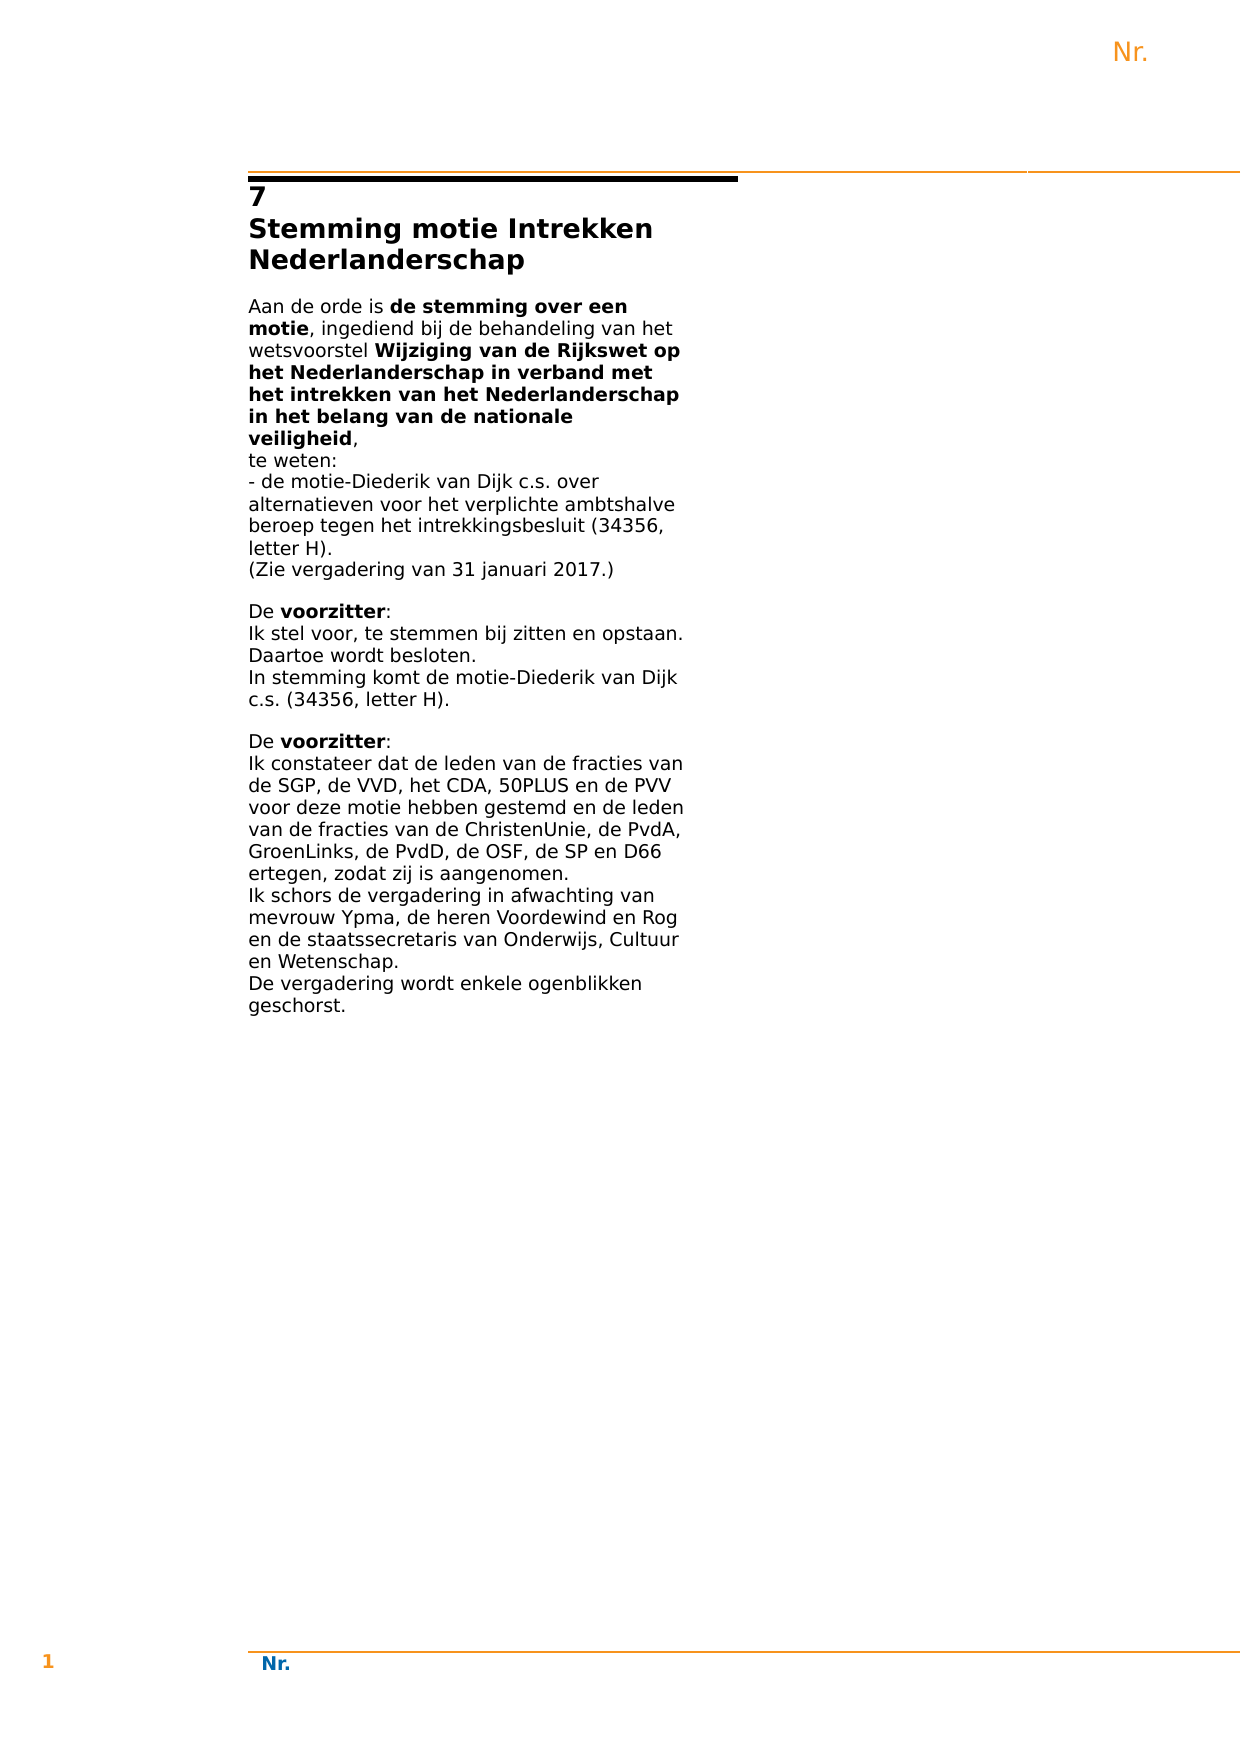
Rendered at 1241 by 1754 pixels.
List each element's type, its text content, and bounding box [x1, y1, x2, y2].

text - de motie-Diederik van Dijk c.s. over alternatieven voor het verplichte ambtshalve beroep tegen het intrekkingsbesluit (34356, letter H). [248, 471, 691, 559]
text (Zie vergadering van 31 januari 2017.) [248, 559, 691, 581]
title 7 Stemming motie Intrekken Nederlanderschap [248, 182, 691, 276]
text Ik schors de vergadering in afwachting van mevrouw Ypma, de heren Voordewind en Rog en de staatssecretaris van Onderwijs, Cultuur en Wetenschap. [248, 885, 691, 973]
text De vergadering wordt enkele ogenblikken geschorst. [248, 973, 691, 1017]
text De voorzitter: [248, 601, 691, 623]
text De voorzitter: [248, 731, 691, 753]
text Ik constateer dat de leden van de fracties van de SGP, de VVD, het CDA, 50PLUS en de PVV voor deze motie hebben gestemd en de leden van de fracties van de ChristenUnie, de PvdA, GroenLinks, de PvdD, de OSF, de SP en D66 ertegen, zodat zij is aangenomen. [248, 753, 691, 885]
text In stemming komt de motie-Diederik van Dijk c.s. (34356, letter H). [248, 667, 691, 711]
text Ik stel voor, te stemmen bij zitten en opstaan. [248, 623, 691, 645]
text Aan de orde is de stemming over een motie, ingediend bij de behandeling van het wetsvoorstel Wijziging van de Rijkswet op het Nederlanderschap in verband met het intrekken van het Nederlanderschap in het belang van de nationale veiligheid, [248, 296, 691, 449]
text te weten: [248, 449, 691, 471]
text Daartoe wordt besloten. [248, 645, 691, 667]
